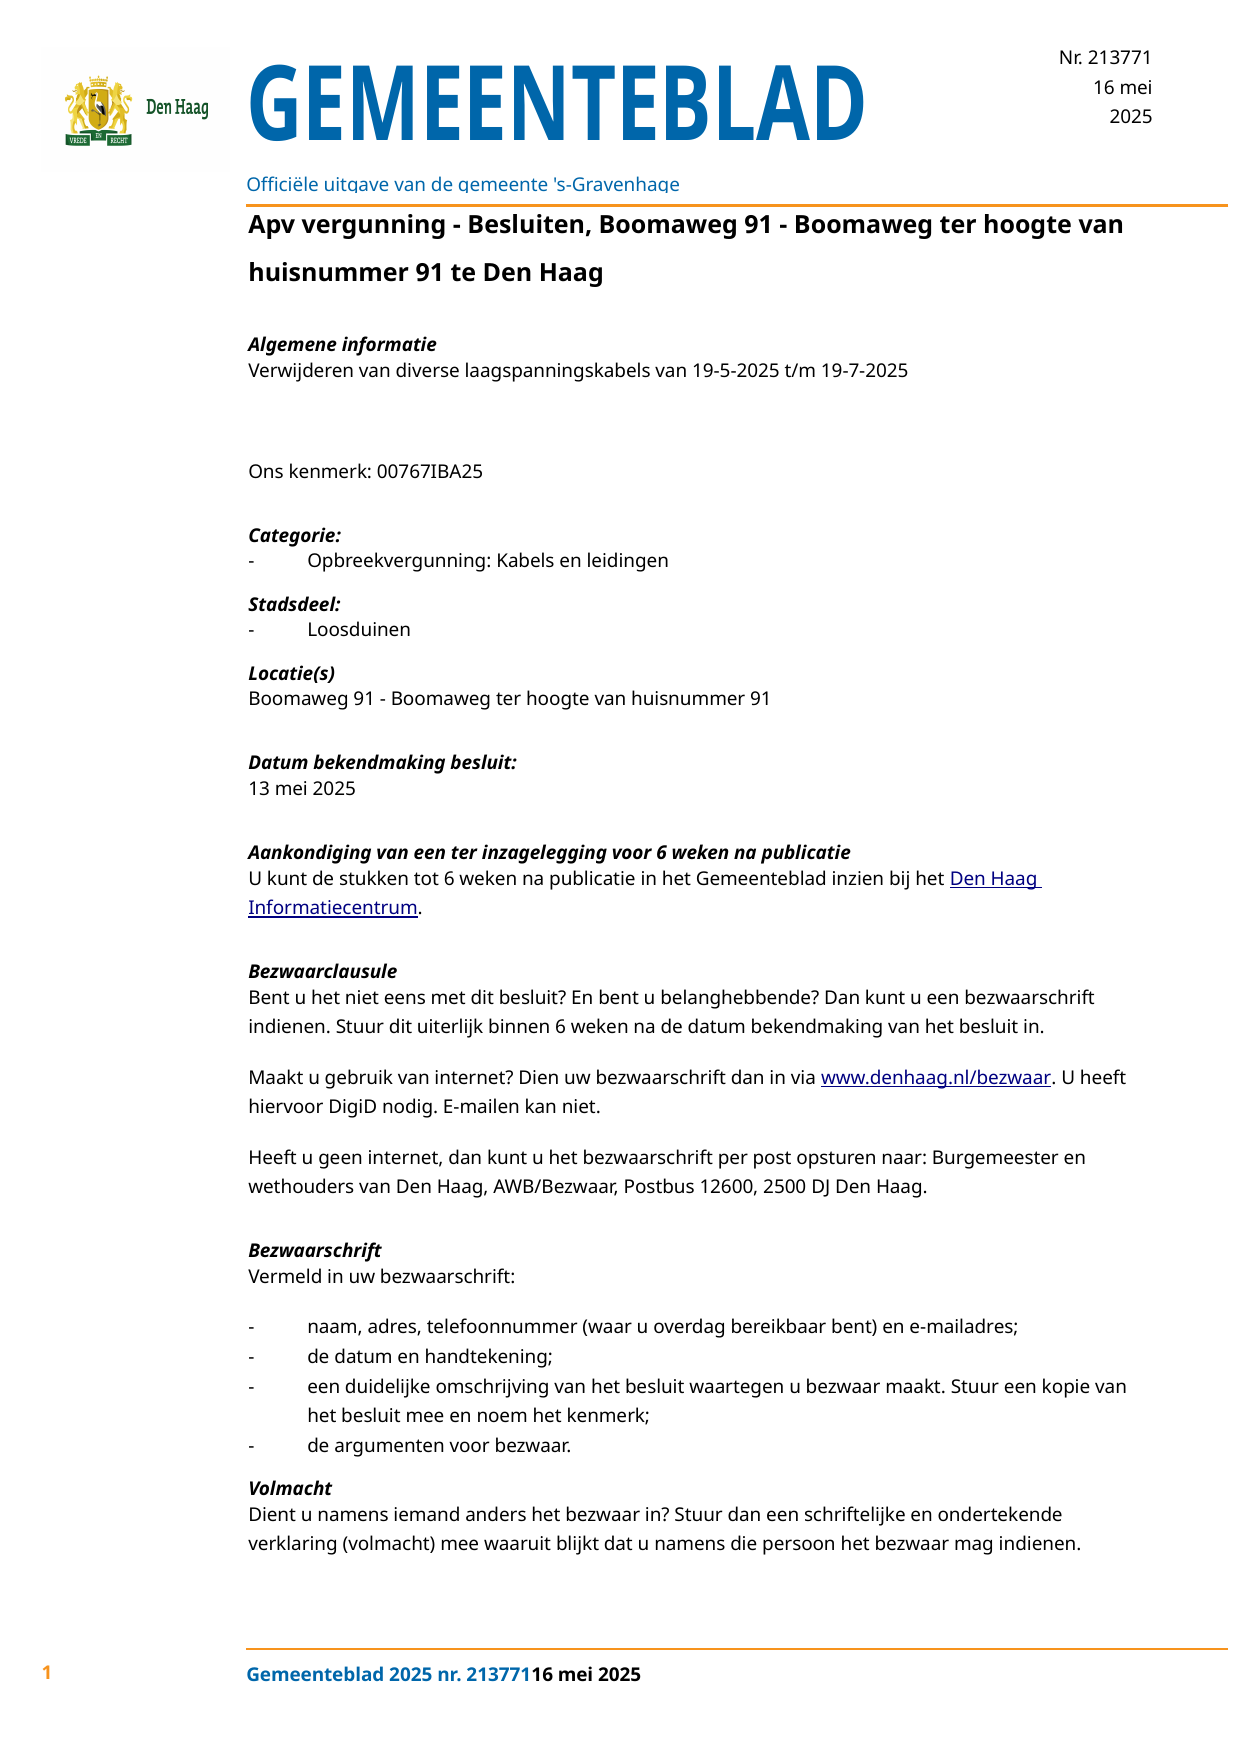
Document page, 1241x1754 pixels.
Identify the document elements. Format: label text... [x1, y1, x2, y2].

list de argumenten voor bezwaar. [248, 1432, 1152, 1458]
text Vermeld in uw bezwaarschrift: [248, 1263, 1152, 1289]
text Maakt u gebruik van internet? Dien uw bezwaarschrift dan in via www.denhaag.nl/bezwaar. U heeft hiervoor DigiD nodig. E-mailen kan niet. [248, 1064, 1152, 1119]
text Heeft u geen internet, dan kunt u het bezwaarschrift per post opsturen naar: Burgemeester en wethouders van Den Haag, AWB/Bezwaar, Postbus 12600, 2500 DJ Den Haag. [248, 1144, 1152, 1199]
text U kunt de stukken tot 6 weken na publicatie in het Gemeenteblad inzien bij het Den Haag Informatiecentrum. [248, 865, 1152, 920]
list naam, adres, telefoonnummer (waar u overdag bereikbaar bent) en e-mailadres; [248, 1314, 1152, 1339]
text Bezwaarschrift [248, 1238, 1152, 1263]
list Opbreekvergunning: Kabels en leidingen [248, 548, 1152, 573]
text Locatie(s) [248, 660, 1152, 685]
list de datum en handtekening; [248, 1343, 1152, 1369]
text Bent u het niet eens met dit besluit? En bent u belanghebbende? Dan kunt u een bezwaarschrift indienen. Stuur dit uiterlijk binnen 6 weken na de datum bekendmaking van het besluit in. [248, 984, 1152, 1039]
text Verwijderen van diverse laagspanningskabels van 19-5-2025 t/m 19-7-2025 [248, 357, 1152, 383]
text 13 mei 2025 [248, 775, 1152, 801]
picture [41, 47, 231, 172]
text Bezwaarclausule [248, 958, 1152, 984]
list Loosduinen [248, 617, 1152, 642]
text Ons kenmerk: 00767IBA25 [248, 458, 1152, 484]
text Apv vergunning - Besluiten, Boomaweg 91 - Boomaweg ter hoogte van huisnummer 91 te Den Haag [248, 207, 1152, 288]
text Volmacht [248, 1475, 1152, 1501]
text Dient u namens iemand anders het bezwaar in? Stuur dan een schriftelijke en ondertekende verklaring (volmacht) mee waaruit blijkt dat u namens die persoon het bezwaar mag indienen. [248, 1501, 1152, 1556]
text Categorie: [248, 522, 1152, 548]
text Datum bekendmaking besluit: [248, 749, 1152, 775]
text Algemene informatie [248, 331, 1152, 357]
text Boomaweg 91 - Boomaweg ter hoogte van huisnummer 91 [248, 685, 1152, 711]
text Aankondiging van een ter inzagelegging voor 6 weken na publicatie [248, 839, 1152, 865]
text Stadsdeel: [248, 591, 1152, 617]
list een duidelijke omschrijving van het besluit waartegen u bezwaar maakt. Stuur een kopie van het besluit mee en noem het kenmerk; [248, 1373, 1152, 1428]
